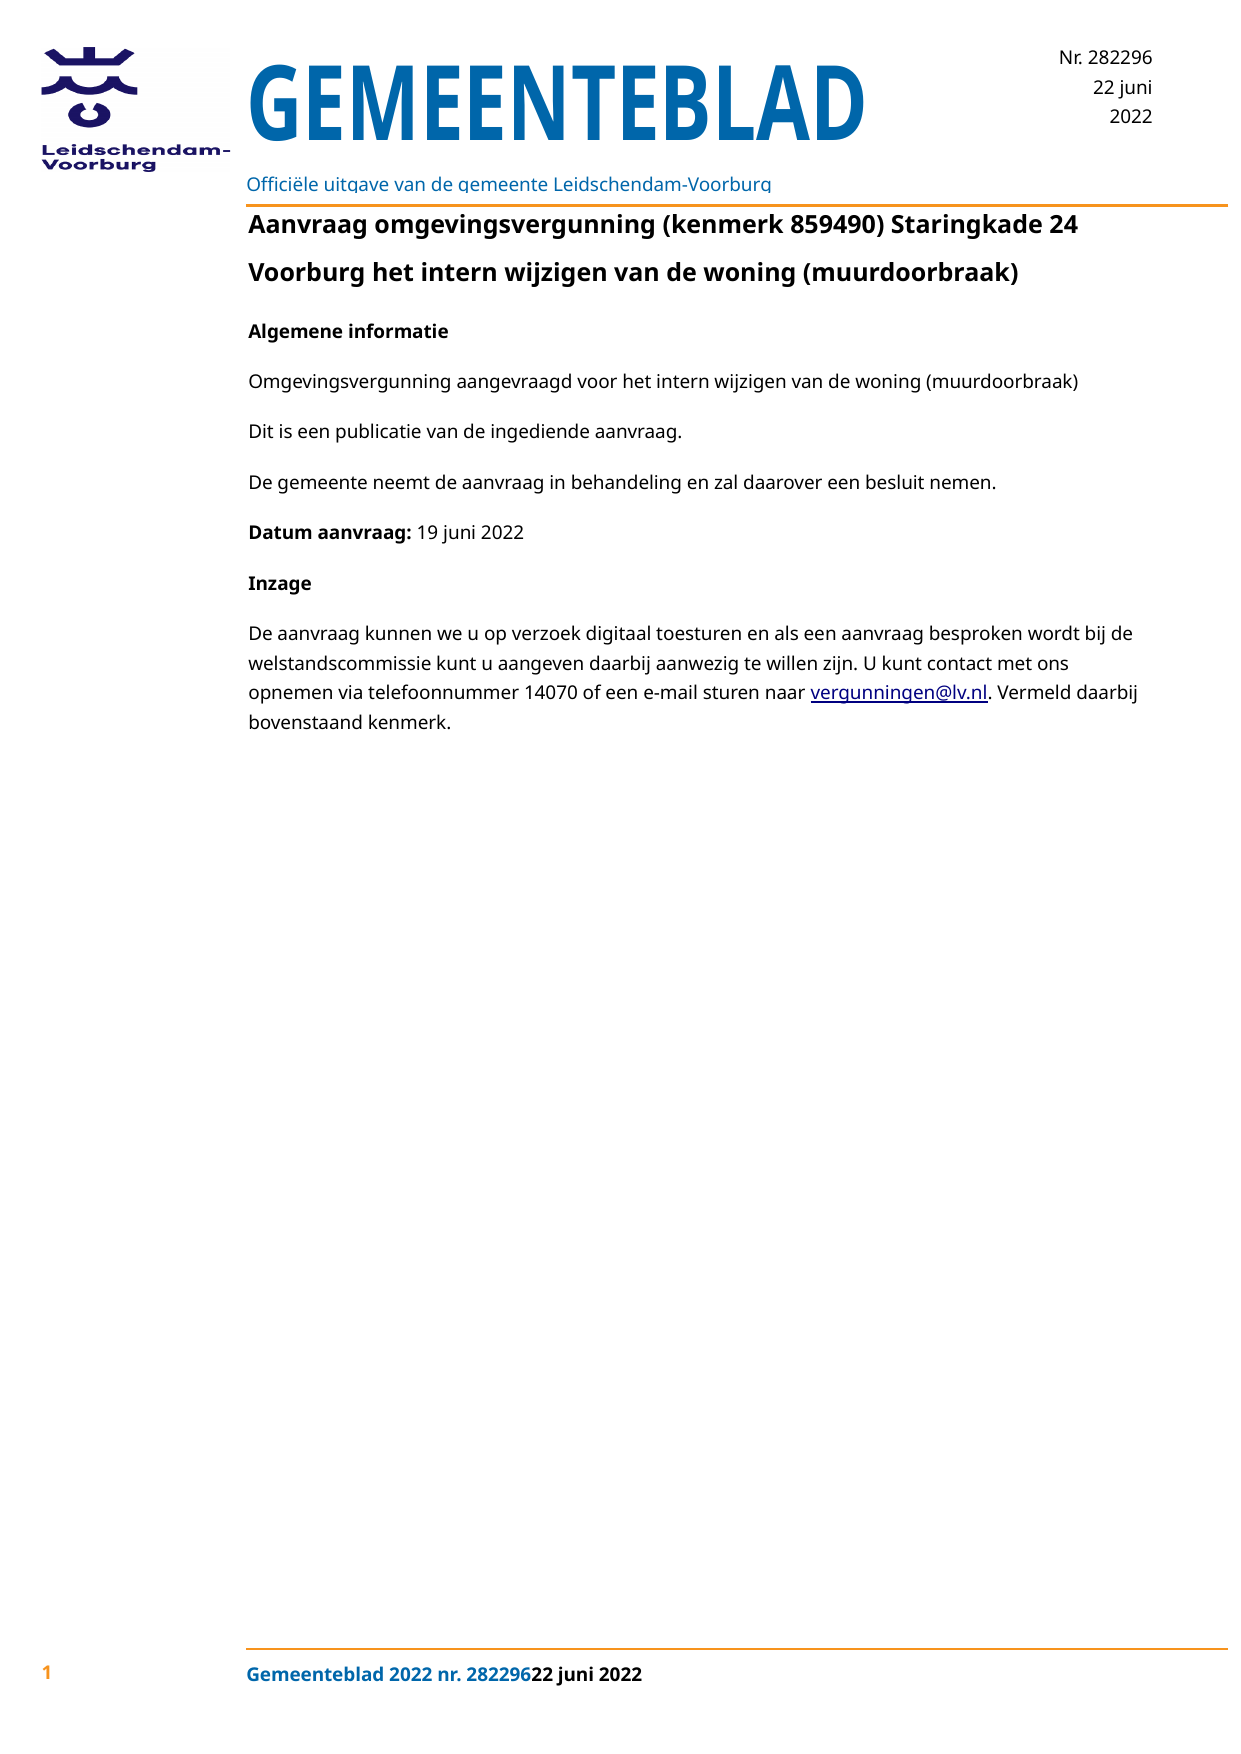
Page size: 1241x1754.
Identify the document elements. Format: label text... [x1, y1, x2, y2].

text De aanvraag kunnen we u op verzoek digitaal toesturen en als een aanvraag besproken wordt bij de welstandscommissie kunt u aangeven daarbij aanwezig te willen zijn. U kunt contact met ons opnemen via telefoonnummer 14070 of een e-mail sturen naar vergunningen@lv.nl. Vermeld daarbij bovenstaand kenmerk. [248, 620, 1152, 735]
text Algemene informatie [248, 318, 1152, 344]
text De gemeente neemt de aanvraag in behandeling en zal daarover een besluit nemen. [248, 469, 1152, 495]
text Aanvraag omgevingsvergunning (kenmerk 859490) Staringkade 24 Voorburg het intern wijzigen van de woning (muurdoorbraak) [248, 207, 1152, 288]
text Datum aanvraag: 19 juni 2022 [248, 519, 1152, 545]
picture [41, 47, 231, 172]
text Omgevingsvergunning aangevraagd voor het intern wijzigen van de woning (muurdoorbraak) [248, 368, 1152, 394]
text Dit is een publicatie van de ingediende aanvraag. [248, 419, 1152, 444]
text Inzage [248, 570, 1152, 596]
